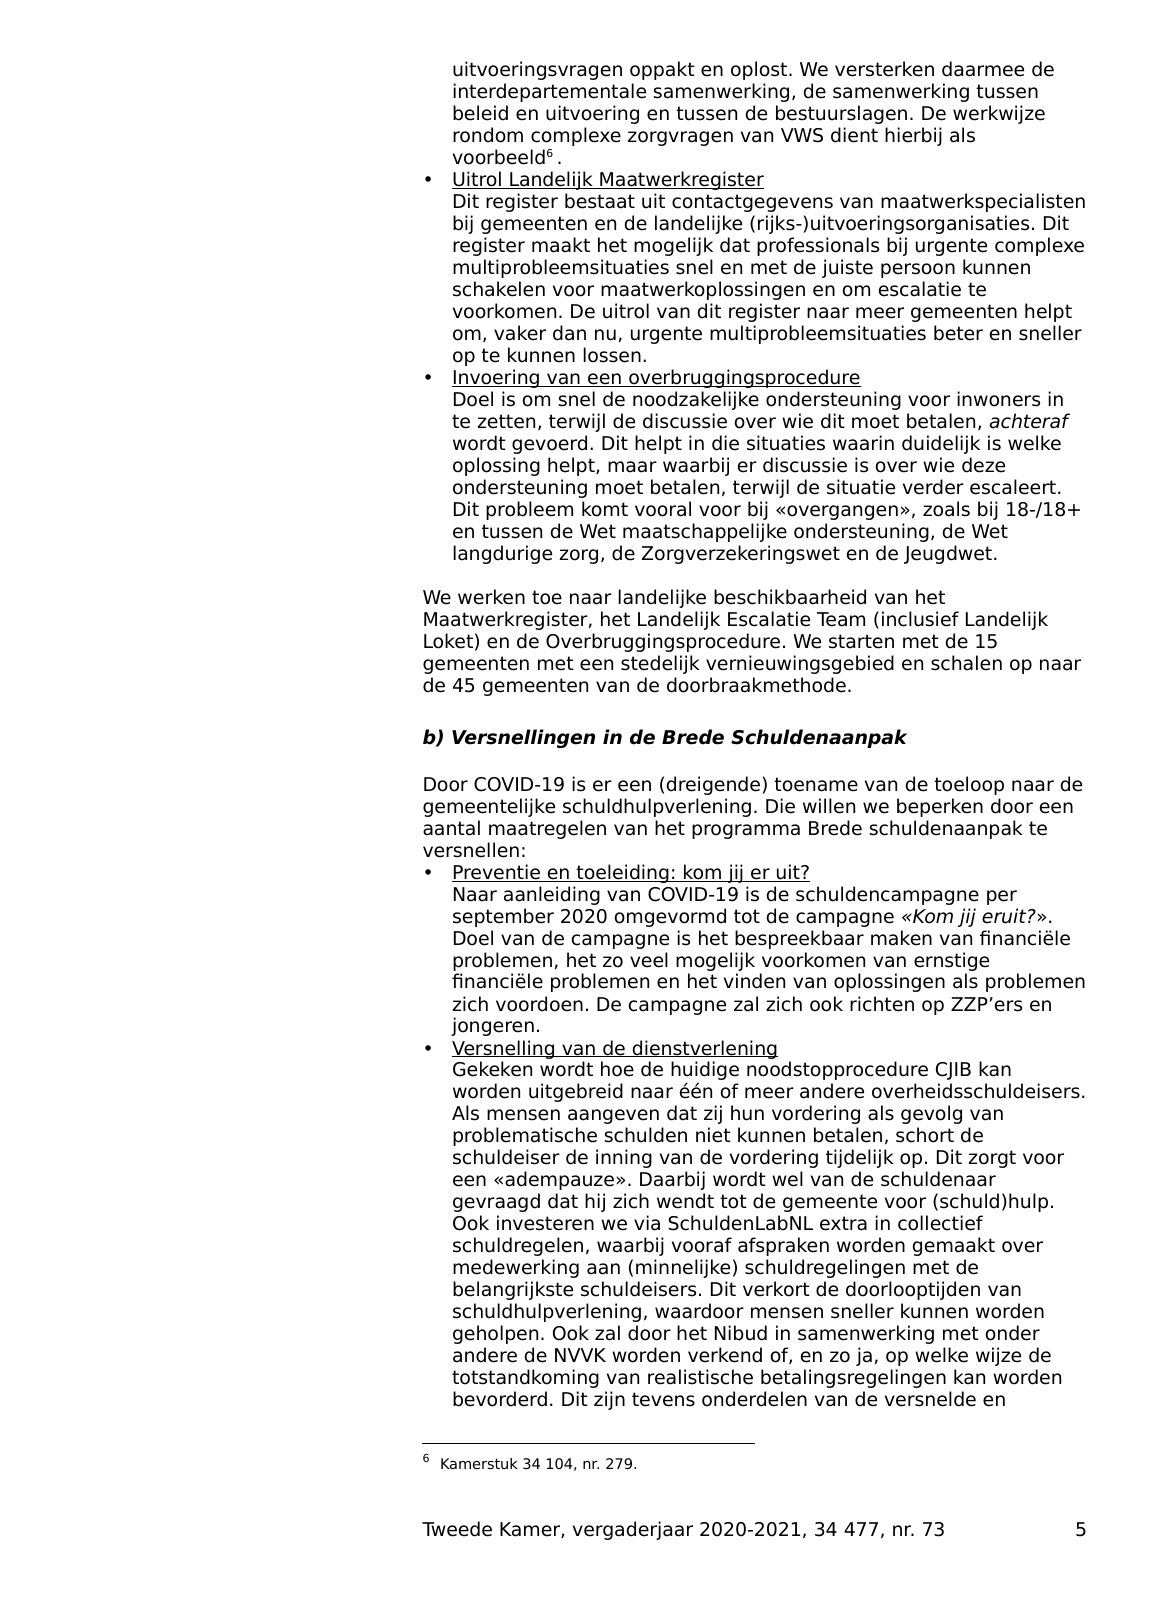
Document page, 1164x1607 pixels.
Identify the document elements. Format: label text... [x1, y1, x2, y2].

text • Uitrol Landelijk Maatwerkregister [422, 169, 1087, 191]
text Gekeken wordt hoe de huidige noodstopprocedure CJIB kan worden uitgebreid naar één of meer andere overheidsschuldeisers. Als mensen aangeven dat zij hun vordering als gevolg van problematische schulden niet kunnen betalen, schort de schuldeiser de inning van de vordering tijdelijk op. Dit zorgt voor een «adempauze». Daarbij wordt wel van de schuldenaar gevraagd dat hij zich wendt tot de gemeente voor (schuld)hulp. Ook investeren we via SchuldenLabNL extra in collectief schuldregelen, waarbij vooraf afspraken worden gemaakt over medewerking aan (minnelijke) schuldregelingen met de belangrijkste schuldeisers. Dit verkort de doorlooptijden van schuldhulpverlening, waardoor mensen sneller kunnen worden geholpen. Ook zal door het Nibud in samenwerking met onder andere de NVVK worden verkend of, en zo ja, op welke wijze de totstandkoming van realistische betalingsregelingen kan worden bevorderd. Dit zijn tevens onderdelen van de versnelde en [452, 1059, 1087, 1411]
text Naar aanleiding van COVID-19 is de schuldencampagne per september 2020 omgevormd tot de campagne «Kom jij eruit?». Doel van de campagne is het bespreekbaar maken van financiële problemen, het zo veel mogelijk voorkomen van ernstige financiële problemen en het vinden van oplossingen als problemen zich voordoen. De campagne zal zich ook richten op ZZP’ers en jongeren. [452, 883, 1087, 1037]
text • Preventie en toeleiding: kom jij er uit? [422, 862, 1087, 883]
text Doel is om snel de noodzakelijke ondersteuning voor inwoners in te zetten, terwijl de discussie over wie dit moet betalen, achteraf wordt gevoerd. Dit helpt in die situaties waarin duidelijk is welke oplossing helpt, maar waarbij er discussie is over wie deze ondersteuning moet betalen, terwijl de situatie verder escaleert. Dit probleem komt vooral voor bij «overgangen», zoals bij 18-/18+ en tussen de Wet maatschappelijke ondersteuning, de Wet langdurige zorg, de Zorgverzekeringswet en de Jeugdwet. [452, 389, 1087, 564]
text • Versnelling van de dienstverlening [422, 1037, 1087, 1059]
text Door COVID-19 is er een (dreigende) toename van de toeloop naar de gemeentelijke schuldhulpverlening. Die willen we beperken door een aantal maatregelen van het programma Brede schuldenaanpak te versnellen: [422, 774, 1087, 862]
subtitle b) Versnellingen in de Brede Schuldenaanpak [422, 727, 1087, 749]
text Kamerstuk 34 104, nr. 279. [422, 1452, 1087, 1474]
text We werken toe naar landelijke beschikbaarheid van het Maatwerkregister, het Landelijk Escalatie Team (inclusief Landelijk Loket) en de Overbruggingsprocedure. We starten met de 15 gemeenten met een stedelijk vernieuwingsgebied en schalen op naar de 45 gemeenten van de doorbraakmethode. [422, 587, 1087, 697]
text • Invoering van een overbruggingsprocedure [422, 367, 1087, 389]
text uitvoeringsvragen oppakt en oplost. We versterken daarmee de interdepartementale samenwerking, de samenwerking tussen beleid en uitvoering en tussen de bestuurslagen. De werkwijze rondom complexe zorgvragen van VWS dient hierbij als voorbeeld. [452, 59, 1087, 169]
text Dit register bestaat uit contactgegevens van maatwerkspecialisten bij gemeenten en de landelijke (rijks-)uitvoeringsorganisaties. Dit register maakt het mogelijk dat professionals bij urgente complexe multiprobleemsituaties snel en met de juiste persoon kunnen schakelen voor maatwerkoplossingen en om escalatie te voorkomen. De uitrol van dit register naar meer gemeenten helpt om, vaker dan nu, urgente multiprobleemsituaties beter en sneller op te kunnen lossen. [452, 191, 1087, 367]
